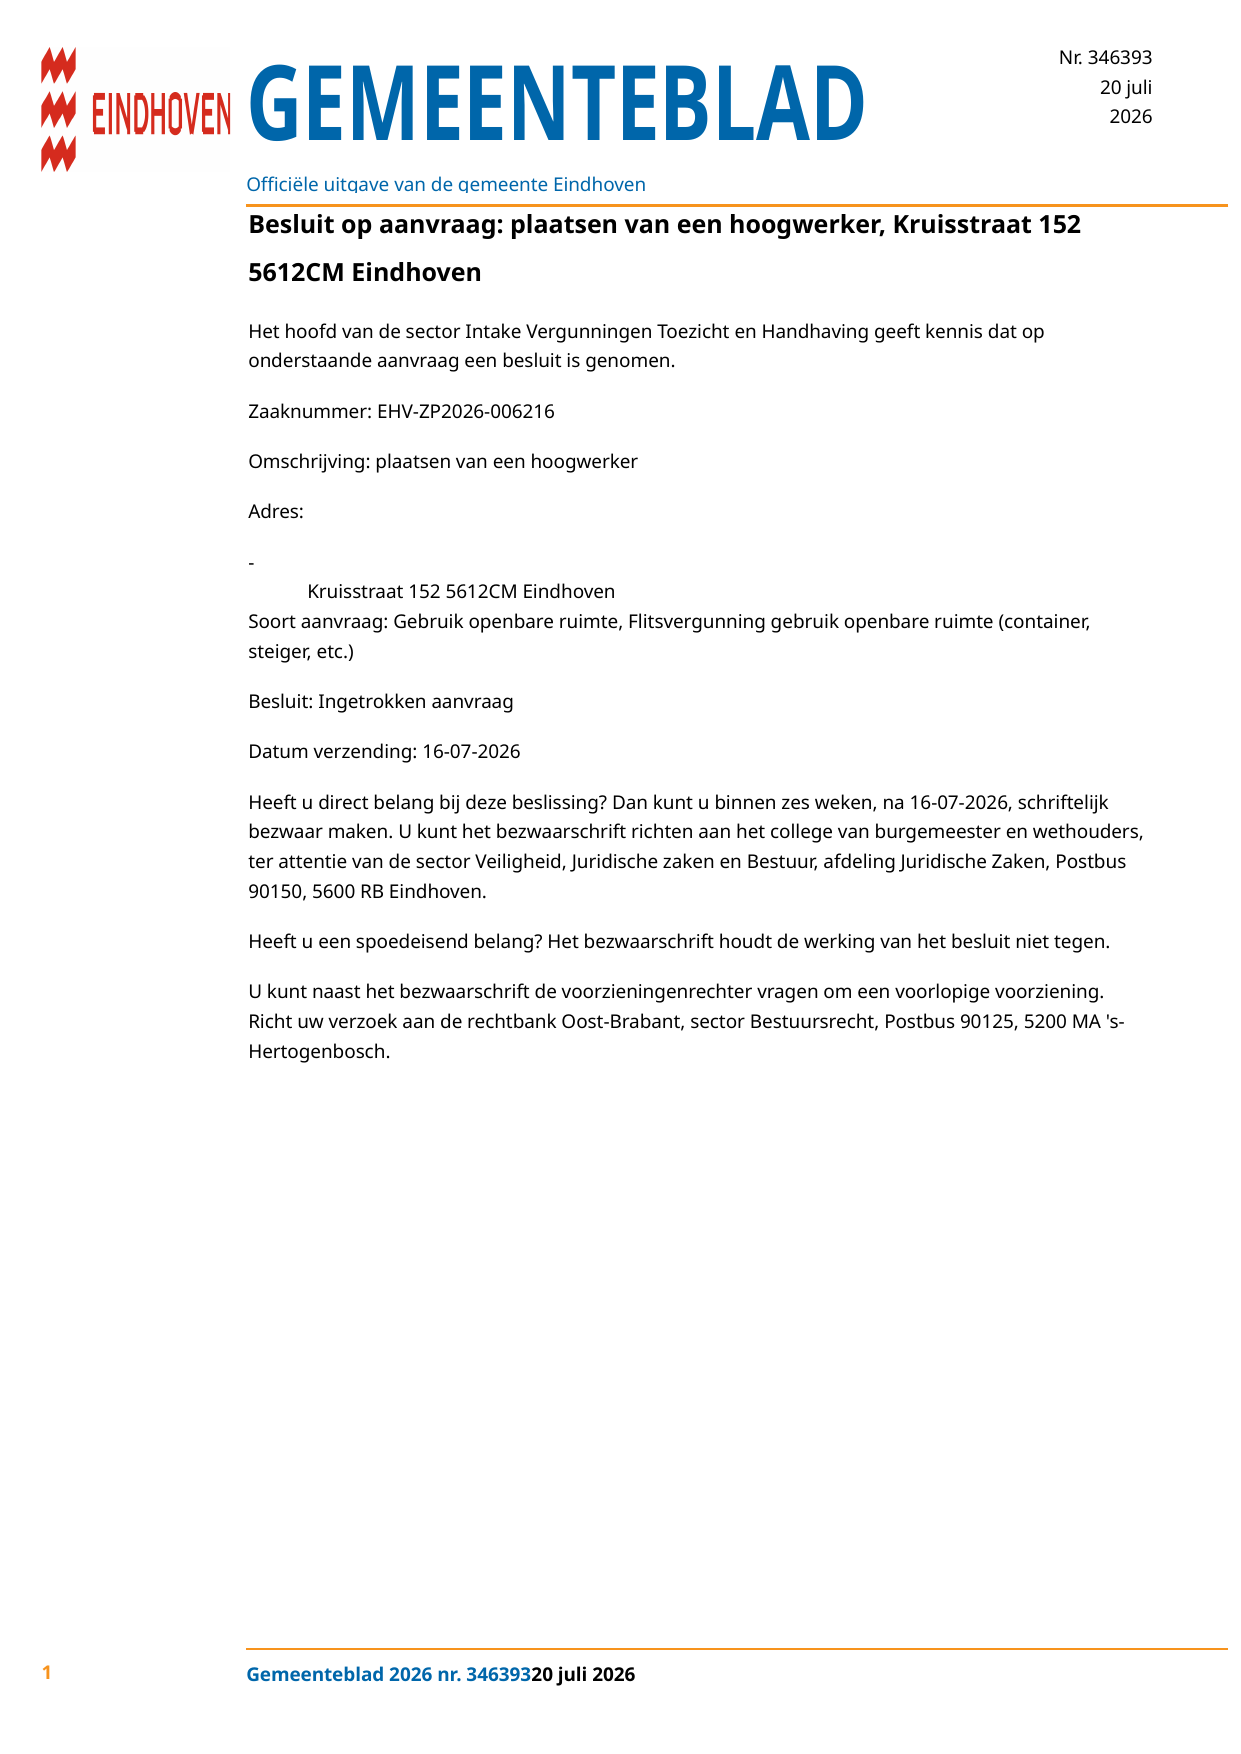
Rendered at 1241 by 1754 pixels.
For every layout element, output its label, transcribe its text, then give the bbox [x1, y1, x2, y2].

text Omschrijving: plaatsen van een hoogwerker [248, 448, 1152, 474]
text Soort aanvraag: Gebruik openbare ruimte, Flitsvergunning gebruik openbare ruimte (container, steiger, etc.) [248, 608, 1152, 664]
text Adres: [248, 499, 1152, 524]
text Zaaknummer: EHV-ZP2026-006216 [248, 398, 1152, 424]
text Heeft u direct belang bij deze beslissing? Dan kunt u binnen zes weken, na 16-07-2026, schriftelijk bezwaar maken. U kunt het bezwaarschrift richten aan het college van burgemeester en wethouders, ter attentie van de sector Veiligheid, Juridische zaken en Bestuur, afdeling Juridische Zaken, Postbus 90150, 5600 RB Eindhoven. [248, 789, 1152, 904]
list Kruisstraat 152 5612CM Eindhoven [248, 579, 1152, 604]
picture [41, 47, 231, 172]
text Heeft u een spoedeisend belang? Het bezwaarschrift houdt de werking van het besluit niet tegen. [248, 928, 1152, 954]
text Besluit op aanvraag: plaatsen van een hoogwerker, Kruisstraat 152 5612CM Eindhoven [248, 207, 1152, 288]
text Datum verzending: 16-07-2026 [248, 739, 1152, 764]
text Het hoofd van de sector Intake Vergunningen Toezicht en Handhaving geeft kennis dat op onderstaande aanvraag een besluit is genomen. [248, 318, 1152, 373]
text Besluit: Ingetrokken aanvraag [248, 688, 1152, 714]
text U kunt naast het bezwaarschrift de voorzieningenrechter vragen om een voorlopige voorziening. Richt uw verzoek aan de rechtbank Oost-Brabant, sector Bestuursrecht, Postbus 90125, 5200 MA 's-Hertogenbosch. [248, 979, 1152, 1064]
